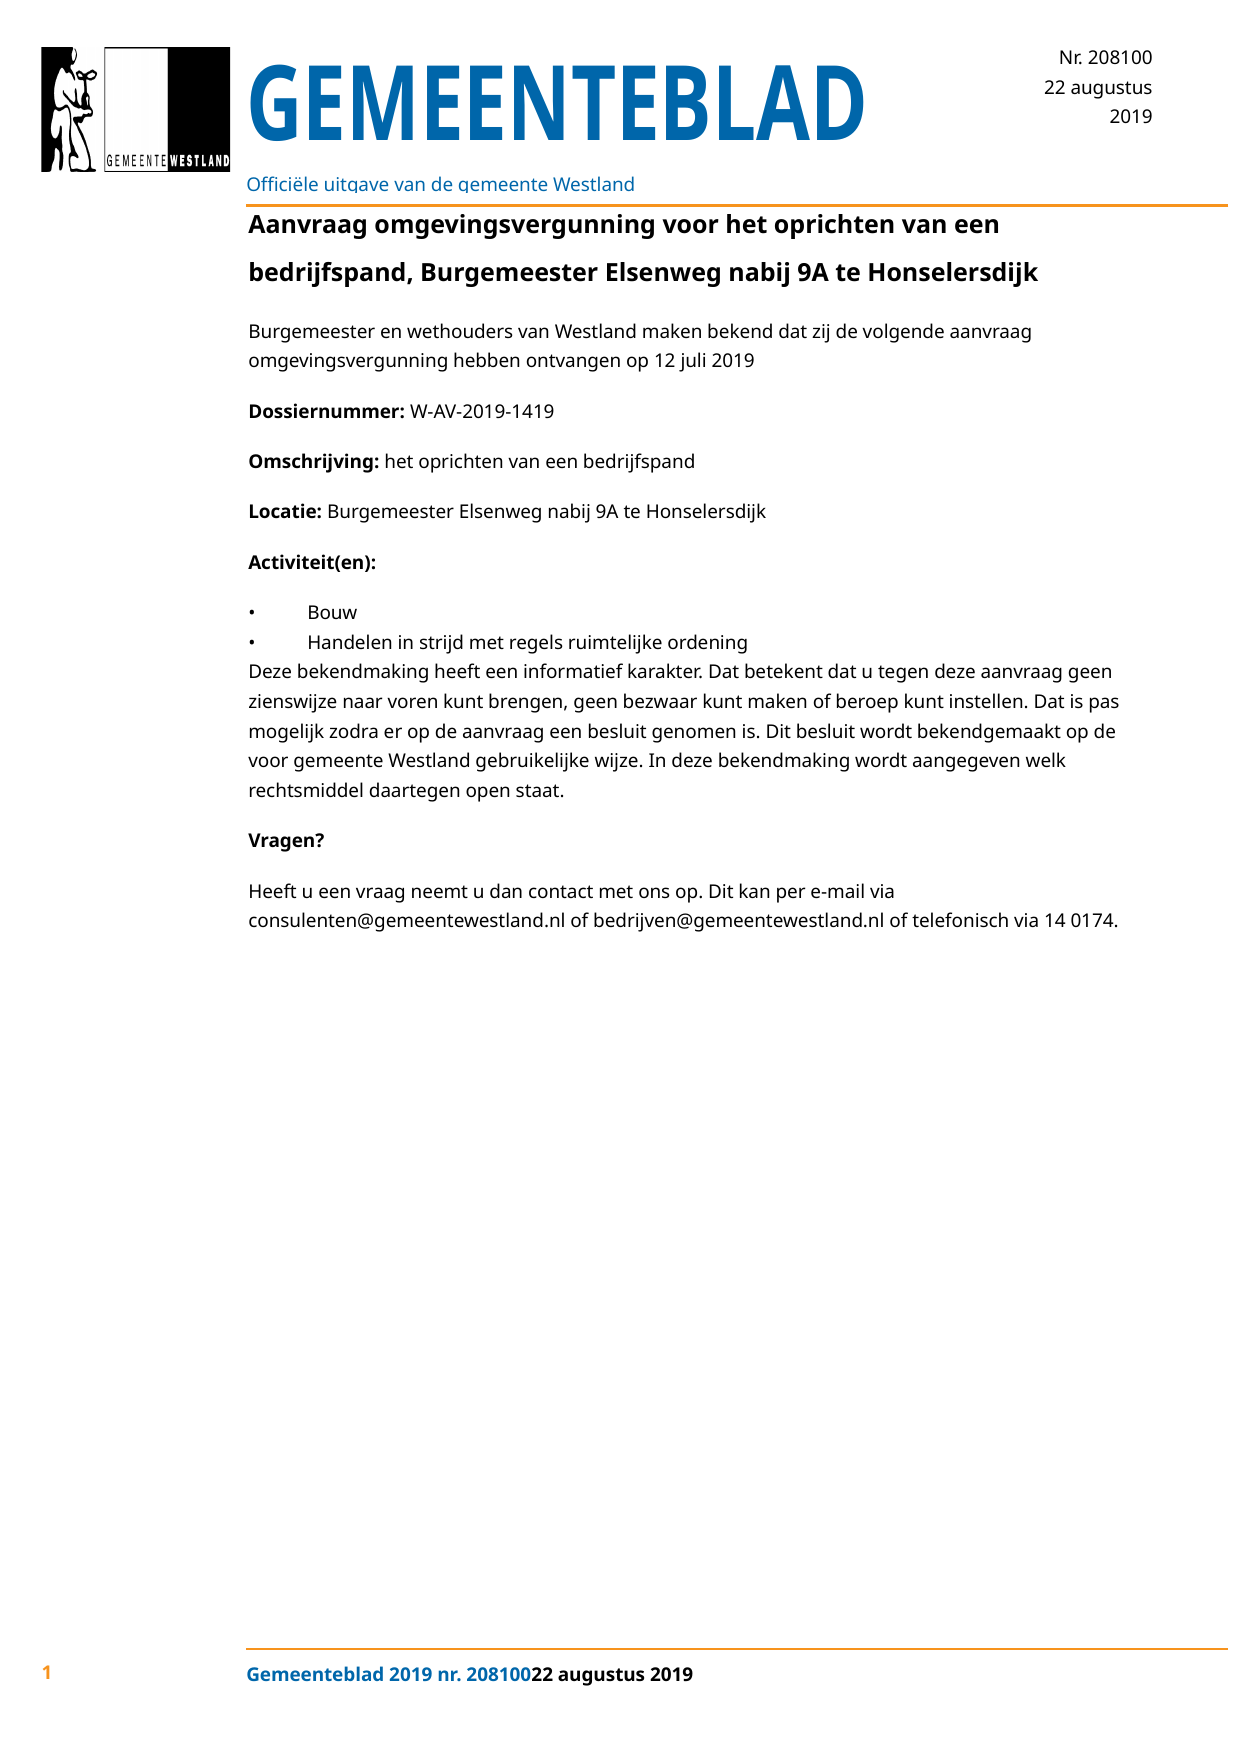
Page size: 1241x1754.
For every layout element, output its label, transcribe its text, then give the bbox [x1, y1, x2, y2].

text Heeft u een vraag neemt u dan contact met ons op. Dit kan per e-mail via consulenten@gemeentewestland.nl of bedrijven@gemeentewestland.nl of telefonisch via 14 0174. [248, 878, 1152, 933]
list Bouw [248, 599, 1152, 625]
text Aanvraag omgevingsvergunning voor het oprichten van een bedrijfspand, Burgemeester Elsenweg nabij 9A te Honselersdijk [248, 207, 1152, 288]
picture [41, 47, 231, 172]
text Vragen? [248, 827, 1152, 853]
text Dossiernummer: W-AV-2019-1419 [248, 398, 1152, 424]
text Deze bekendmaking heeft een informatief karakter. Dat betekent dat u tegen deze aanvraag geen zienswijze naar voren kunt brengen, geen bezwaar kunt maken of beroep kunt instellen. Dat is pas mogelijk zodra er op de aanvraag een besluit genomen is. Dit besluit wordt bekendgemaakt op de voor gemeente Westland gebruikelijke wijze. In deze bekendmaking wordt aangegeven welk rechtsmiddel daartegen open staat. [248, 659, 1152, 803]
text Omschrijving: het oprichten van een bedrijfspand [248, 448, 1152, 474]
text Activiteit(en): [248, 549, 1152, 575]
text Locatie: Burgemeester Elsenweg nabij 9A te Honselersdijk [248, 499, 1152, 524]
list Handelen in strijd met regels ruimtelijke ordening [248, 629, 1152, 655]
text Burgemeester en wethouders van Westland maken bekend dat zij de volgende aanvraag omgevingsvergunning hebben ontvangen op 12 juli 2019 [248, 318, 1152, 373]
